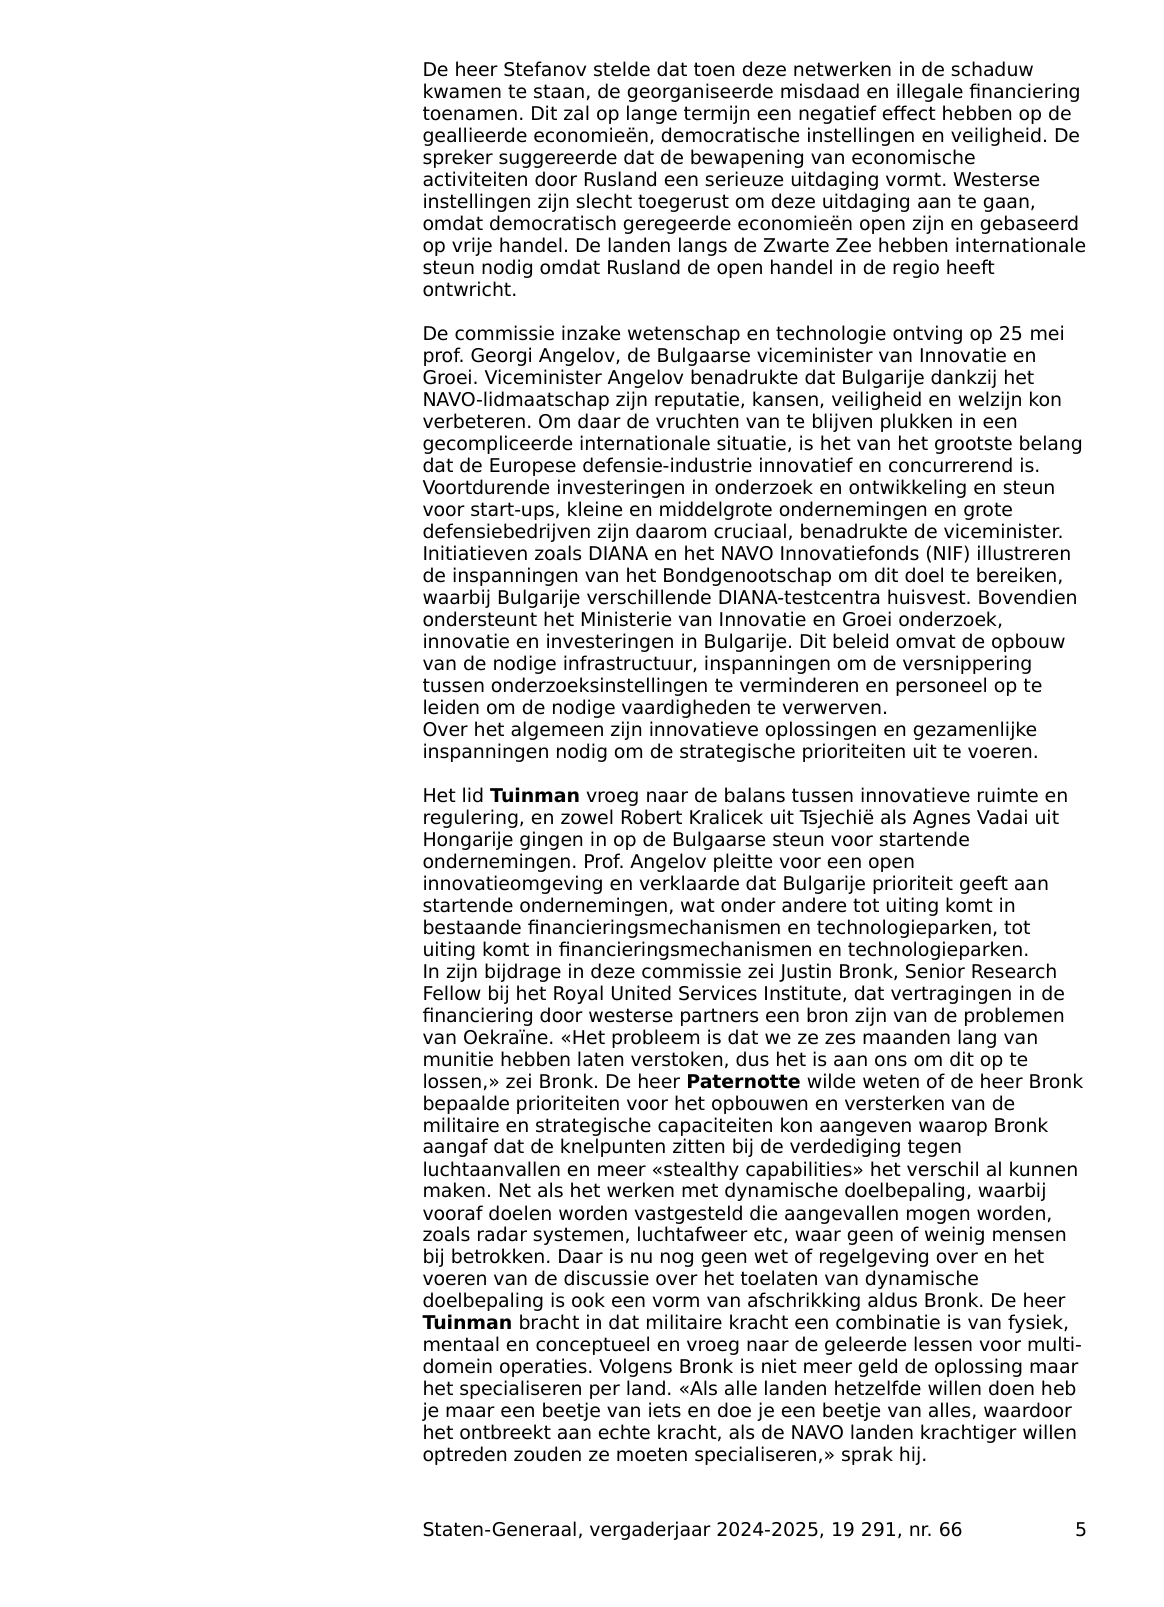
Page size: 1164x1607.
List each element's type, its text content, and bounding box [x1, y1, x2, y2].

text De heer Stefanov stelde dat toen deze netwerken in de schaduw kwamen te staan, de georganiseerde misdaad en illegale financiering toenamen. Dit zal op lange termijn een negatief effect hebben op de geallieerde economieën, democratische instellingen en veiligheid. De spreker suggereerde dat de bewapening van economische activiteiten door Rusland een serieuze uitdaging vormt. Westerse instellingen zijn slecht toegerust om deze uitdaging aan te gaan, omdat democratisch geregeerde economieën open zijn en gebaseerd op vrije handel. De landen langs de Zwarte Zee hebben internationale steun nodig omdat Rusland de open handel in de regio heeft ontwricht. [422, 59, 1087, 301]
text In zijn bijdrage in deze commissie zei Justin Bronk, Senior Research Fellow bij het Royal United Services Institute, dat vertragingen in de financiering door westerse partners een bron zijn van de problemen van Oekraïne. «Het probleem is dat we ze zes maanden lang van munitie hebben laten verstoken, dus het is aan ons om dit op te lossen,» zei Bronk. De heer Paternotte wilde weten of de heer Bronk bepaalde prioriteiten voor het opbouwen en versterken van de militaire en strategische capaciteiten kon aangeven waarop Bronk aangaf dat de knelpunten zitten bij de verdediging tegen luchtaanvallen en meer «stealthy capabilities» het verschil al kunnen maken. Net als het werken met dynamische doelbepaling, waarbij vooraf doelen worden vastgesteld die aangevallen mogen worden, zoals radar systemen, luchtafweer etc, waar geen of weinig mensen bij betrokken. Daar is nu nog geen wet of regelgeving over en het voeren van de discussie over het toelaten van dynamische doelbepaling is ook een vorm van afschrikking aldus Bronk. De heer Tuinman bracht in dat militaire kracht een combinatie is van fysiek, mentaal en conceptueel en vroeg naar de geleerde lessen voor multi-domein operaties. Volgens Bronk is niet meer geld de oplossing maar het specialiseren per land. «Als alle landen hetzelfde willen doen heb je maar een beetje van iets en doe je een beetje van alles, waardoor het ontbreekt aan echte kracht, als de NAVO landen krachtiger willen optreden zouden ze moeten specialiseren,» sprak hij. [422, 961, 1087, 1466]
text De commissie inzake wetenschap en technologie ontving op 25 mei prof. Georgi Angelov, de Bulgaarse viceminister van Innovatie en Groei. Viceminister Angelov benadrukte dat Bulgarije dankzij het NAVO-lidmaatschap zijn reputatie, kansen, veiligheid en welzijn kon verbeteren. Om daar de vruchten van te blijven plukken in een gecompliceerde internationale situatie, is het van het grootste belang dat de Europese defensie-industrie innovatief en concurrerend is. [422, 323, 1087, 477]
text Over het algemeen zijn innovatieve oplossingen en gezamenlijke inspanningen nodig om de strategische prioriteiten uit te voeren. [422, 719, 1087, 763]
text Voortdurende investeringen in onderzoek en ontwikkeling en steun voor start-ups, kleine en middelgrote ondernemingen en grote defensiebedrijven zijn daarom cruciaal, benadrukte de viceminister. Initiatieven zoals DIANA en het NAVO Innovatiefonds (NIF) illustreren de inspanningen van het Bondgenootschap om dit doel te bereiken, waarbij Bulgarije verschillende DIANA-testcentra huisvest. Bovendien ondersteunt het Ministerie van Innovatie en Groei onderzoek, innovatie en investeringen in Bulgarije. Dit beleid omvat de opbouw van de nodige infrastructuur, inspanningen om de versnippering tussen onderzoeksinstellingen te verminderen en personeel op te leiden om de nodige vaardigheden te verwerven. [422, 477, 1087, 719]
text Het lid Tuinman vroeg naar de balans tussen innovatieve ruimte en regulering, en zowel Robert Kralicek uit Tsjechië als Agnes Vadai uit Hongarije gingen in op de Bulgaarse steun voor startende ondernemingen. Prof. Angelov pleitte voor een open innovatieomgeving en verklaarde dat Bulgarije prioriteit geeft aan startende ondernemingen, wat onder andere tot uiting komt in bestaande financieringsmechanismen en technologieparken, tot uiting komt in financieringsmechanismen en technologieparken. [422, 785, 1087, 961]
